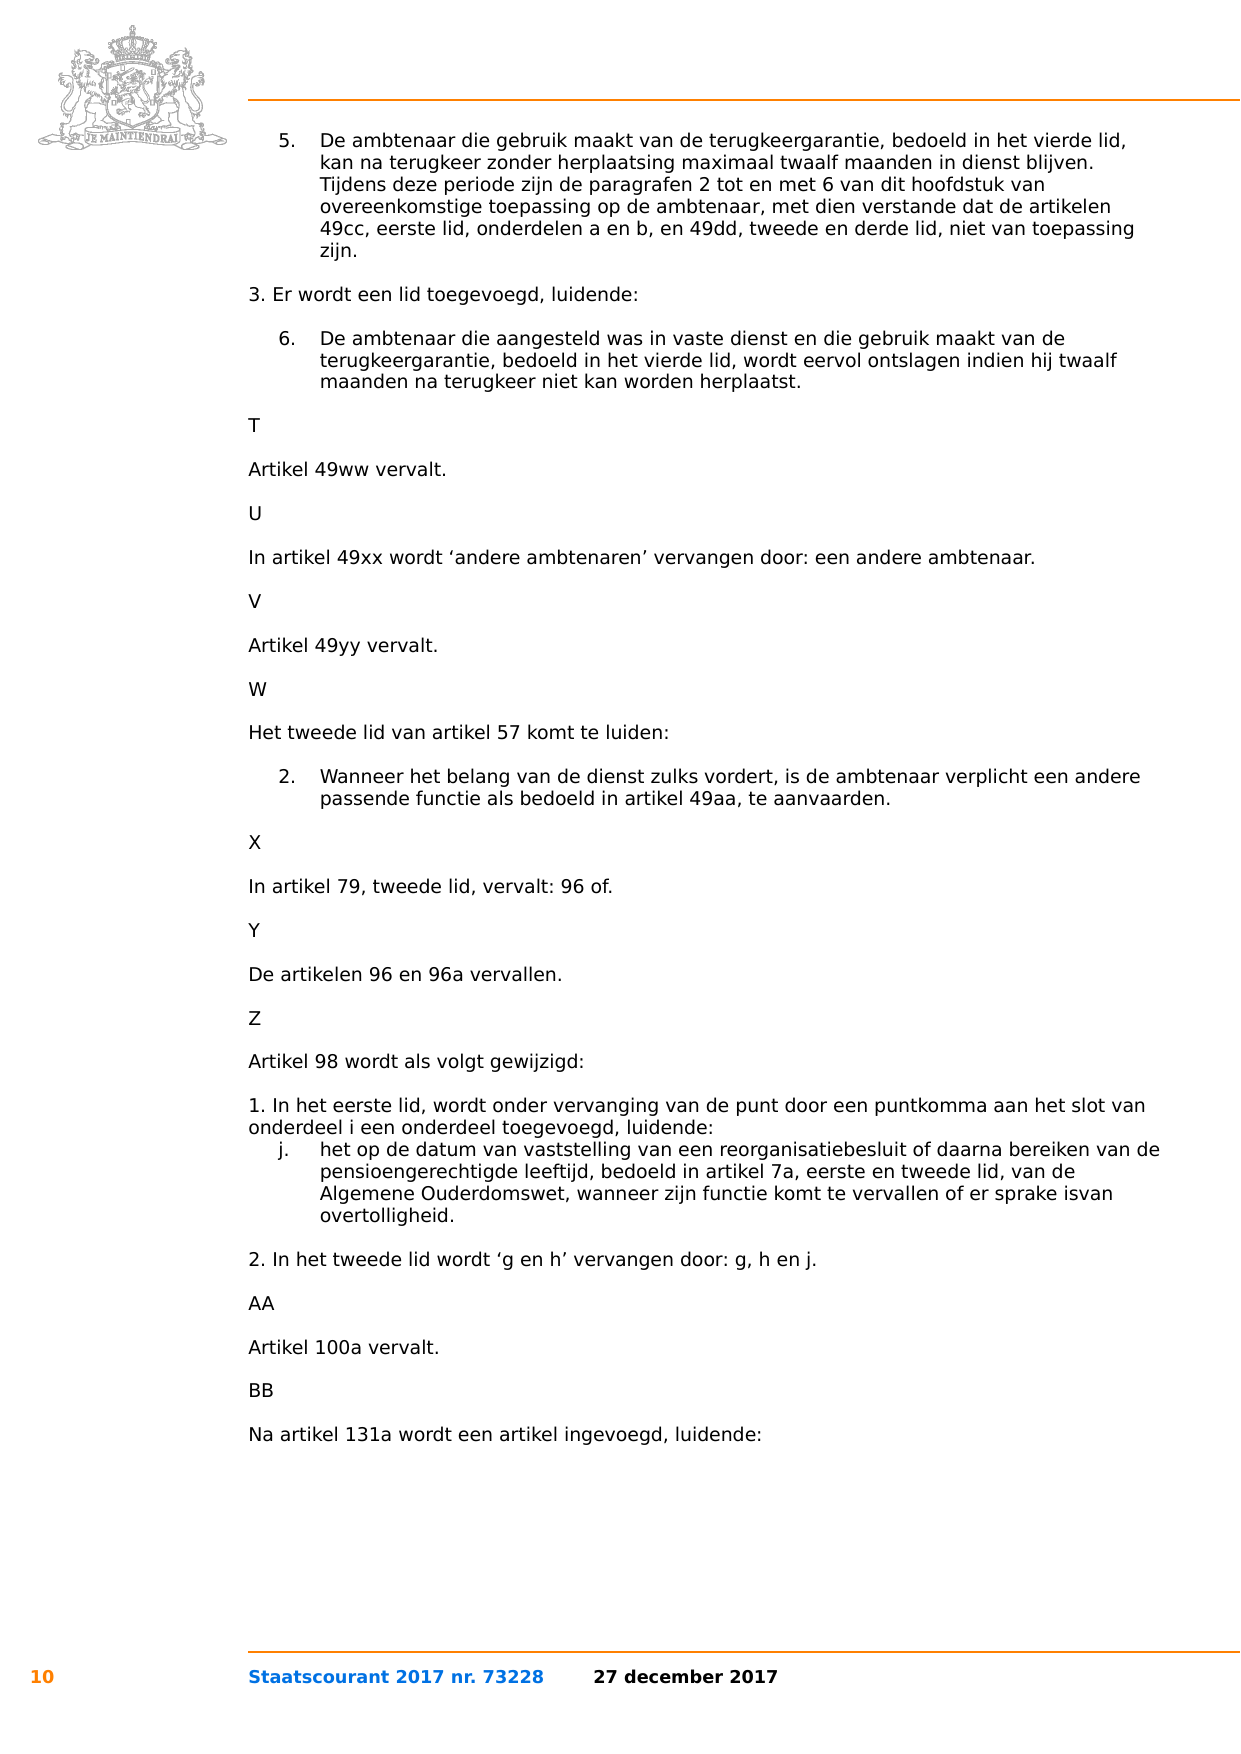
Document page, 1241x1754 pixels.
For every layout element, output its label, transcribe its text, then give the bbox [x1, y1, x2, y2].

text Artikel 49ww vervalt. [248, 459, 1163, 481]
text BB [248, 1380, 1163, 1402]
text U [248, 503, 1163, 525]
text De artikelen 96 en 96a vervallen. [248, 963, 1163, 986]
text 5. De ambtenaar die gebruik maakt van de terugkeergarantie, bedoeld in het vierde lid, kan na terugkeer zonder herplaatsing maximaal twaalf maanden in dienst blijven. Tijdens deze periode zijn de paragrafen 2 tot en met 6 van dit hoofdstuk van overeenkomstige toepassing op de ambtenaar, met dien verstande dat de artikelen 49cc, eerste lid, onderdelen a en b, en 49dd, tweede en derde lid, niet van toepassing zijn. [278, 130, 1163, 262]
text j. het op de datum van vaststelling van een reorganisatiebesluit of daarna bereiken van de pensioengerechtigde leeftijd, bedoeld in artikel 7a, eerste en tweede lid, van de Algemene Ouderdomswet, wanneer zijn functie komt te vervallen of er sprake isvan overtolligheid. [278, 1139, 1163, 1227]
text T [248, 415, 1163, 437]
text 1. In het eerste lid, wordt onder vervanging van de punt door een puntkomma aan het slot van onderdeel i een onderdeel toegevoegd, luidende: [248, 1095, 1163, 1139]
text 2. Wanneer het belang van de dienst zulks vordert, is de ambtenaar verplicht een andere passende functie als bedoeld in artikel 49aa, te aanvaarden. [278, 766, 1163, 810]
text Z [248, 1007, 1163, 1029]
text 3. Er wordt een lid toegevoegd, luidende: [248, 284, 1163, 306]
text In artikel 49xx wordt ‘andere ambtenaren’ vervangen door: een andere ambtenaar. [248, 547, 1163, 569]
text 2. In het tweede lid wordt ‘g en h’ vervangen door: g, h en j. [248, 1249, 1163, 1271]
text Y [248, 920, 1163, 942]
text Na artikel 131a wordt een artikel ingevoegd, luidende: [248, 1424, 1163, 1446]
text X [248, 832, 1163, 854]
text Artikel 49yy vervalt. [248, 634, 1163, 657]
text V [248, 591, 1163, 613]
text AA [248, 1293, 1163, 1315]
text W [248, 678, 1163, 700]
text Het tweede lid van artikel 57 komt te luiden: [248, 722, 1163, 744]
text In artikel 79, tweede lid, vervalt: 96 of. [248, 876, 1163, 898]
text 6. De ambtenaar die aangesteld was in vaste dienst en die gebruik maakt van de terugkeergarantie, bedoeld in het vierde lid, wordt eervol ontslagen indien hij twaalf maanden na terugkeer niet kan worden herplaatst. [278, 327, 1163, 393]
text Artikel 100a vervalt. [248, 1337, 1163, 1358]
picture [38, 25, 227, 150]
text Artikel 98 wordt als volgt gewijzigd: [248, 1051, 1163, 1073]
